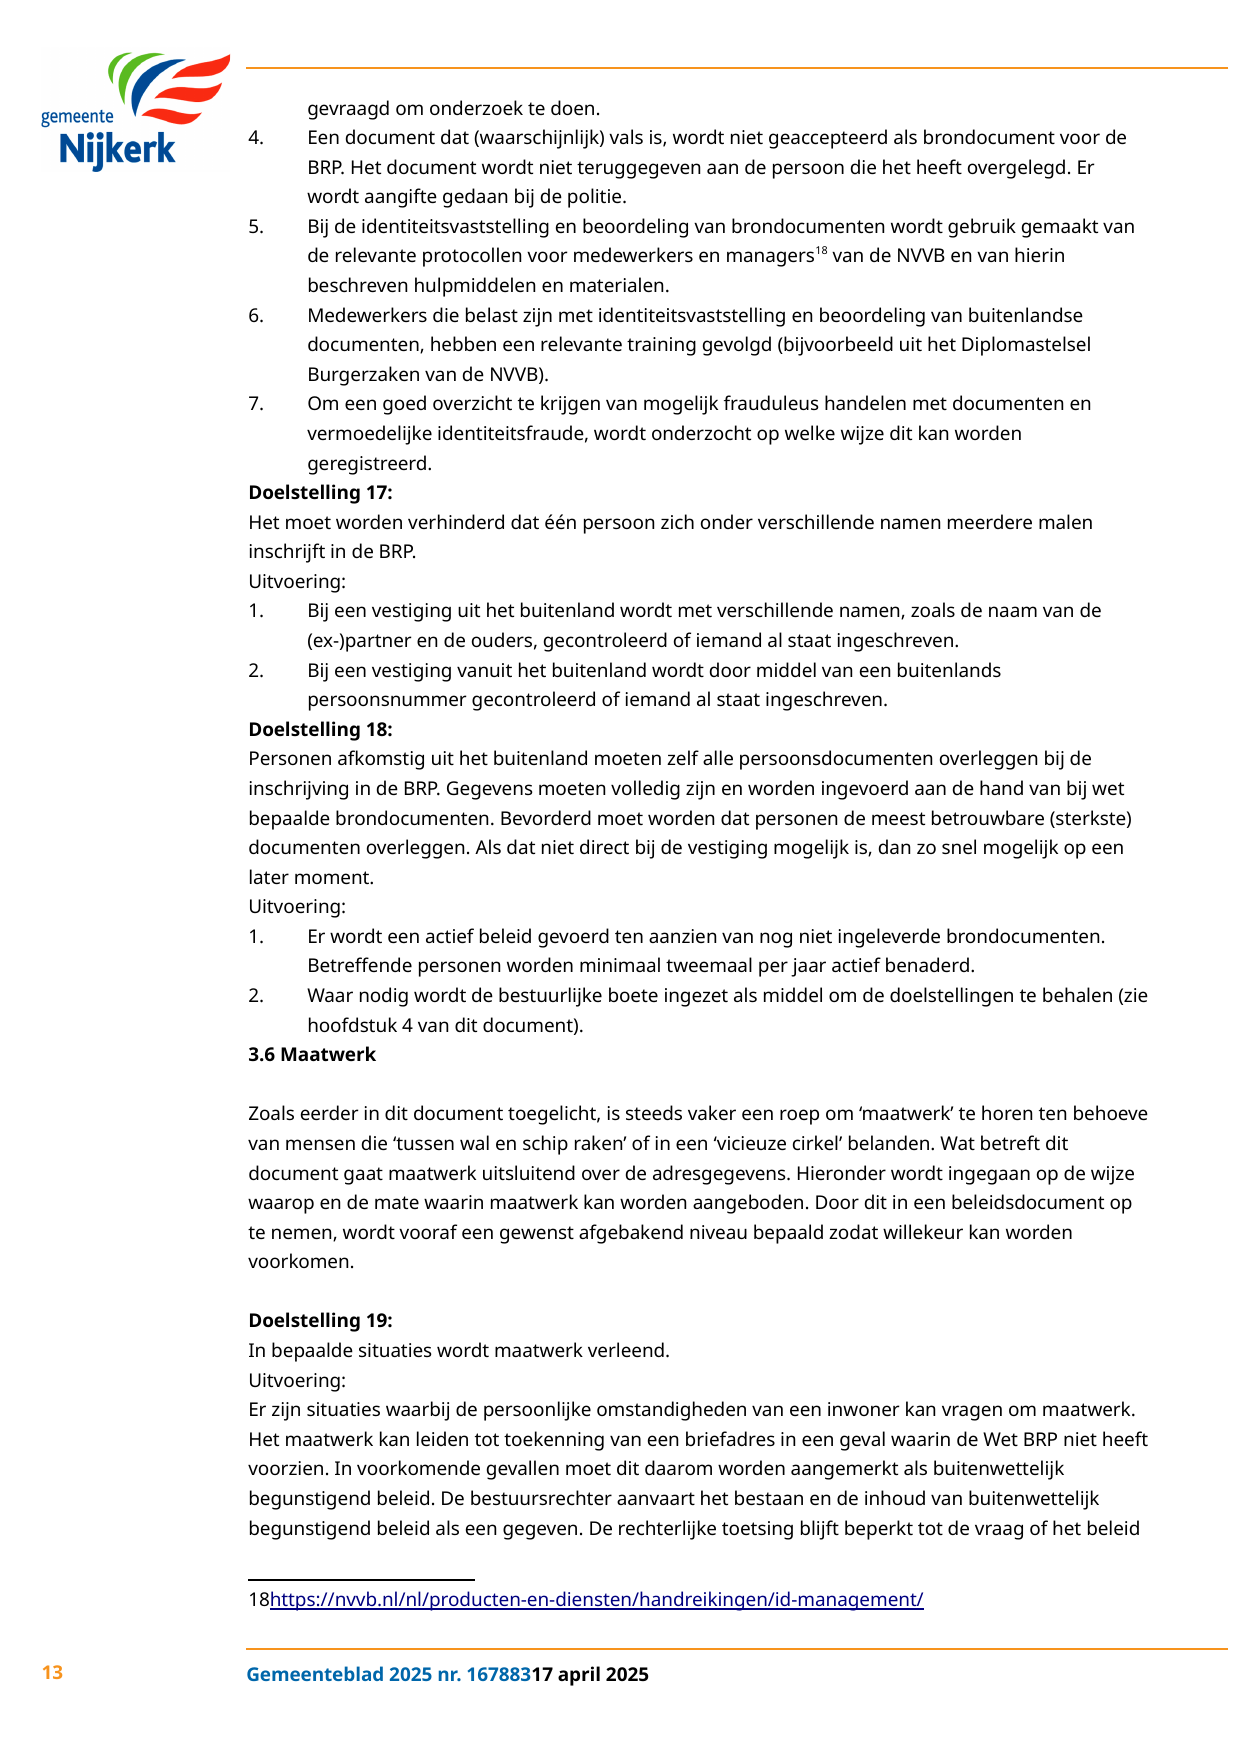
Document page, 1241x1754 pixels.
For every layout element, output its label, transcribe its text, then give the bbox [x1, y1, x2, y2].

text Uitvoering: [248, 568, 1152, 594]
list Bij een vestiging uit het buitenland wordt met verschillende namen, zoals de naam van de (ex-)partner en de ouders, gecontroleerd of iemand al staat ingeschreven. [248, 598, 1152, 653]
text Personen afkomstig uit het buitenland moeten zelf alle persoonsdocumenten overleggen bij de inschrijving in de BRP. Gegevens moeten volledig zijn en worden ingevoerd aan de hand van bij wet bepaalde brondocumenten. Bevorderd moet worden dat personen de meest betrouwbare (sterkste) documenten overleggen. Als dat niet direct bij de vestiging mogelijk is, dan zo snel mogelijk op een later moment. [248, 746, 1152, 890]
list gevraagd om onderzoek te doen. [248, 95, 1152, 121]
text In bepaalde situaties wordt maatwerk verleend. [248, 1337, 1152, 1363]
text Uitvoering: [248, 1367, 1152, 1393]
list https://nvvb.nl/nl/producten-en-diensten/handreikingen/id-management/ [248, 1586, 1152, 1612]
list Er wordt een actief beleid gevoerd ten aanzien van nog niet ingeleverde brondocumenten. Betreffende personen worden minimaal tweemaal per jaar actief benaderd. [248, 923, 1152, 978]
list Bij de identiteitsvaststelling en beoordeling van brondocumenten wordt gebruik gemaakt van de relevante protocollen voor medewerkers en managers van de NVVB en van hierin beschreven hulpmiddelen en materialen. [248, 213, 1152, 298]
text Er zijn situaties waarbij de persoonlijke omstandigheden van een inwoner kan vragen om maatwerk. Het maatwerk kan leiden tot toekenning van een briefadres in een geval waarin de Wet BRP niet heeft voorzien. In voorkomende gevallen moet dit daarom worden aangemerkt als buitenwettelijk begunstigend beleid. De bestuursrechter aanvaart het bestaan en de inhoud van buitenwettelijk begunstigend beleid als een gegeven. De rechterlijke toetsing blijft beperkt tot de vraag of het beleid [248, 1396, 1152, 1541]
list Medewerkers die belast zijn met identiteitsvaststelling en beoordeling van buitenlandse documenten, hebben een relevante training gevolgd (bijvoorbeeld uit het Diplomastelsel Burgerzaken van de NVVB). [248, 302, 1152, 387]
text Zoals eerder in dit document toegelicht, is steeds vaker een roep om ‘maatwerk’ te horen ten behoeve van mensen die ‘tussen wal en schip raken’ of in een ‘vicieuze cirkel’ belanden. Wat betreft dit document gaat maatwerk uitsluitend over de adresgegevens. Hieronder wordt ingegaan op de wijze waarop en de mate waarin maatwerk kan worden aangeboden. Door dit in een beleidsdocument op te nemen, wordt vooraf een gewenst afgebakend niveau bepaald zodat willekeur kan worden voorkomen. [248, 1101, 1152, 1274]
text Doelstelling 17: [248, 479, 1152, 505]
picture [41, 47, 231, 172]
text Doelstelling 19: [248, 1308, 1152, 1333]
text 3.6 Maatwerk [248, 1041, 1152, 1067]
list Waar nodig wordt de bestuurlijke boete ingezet als middel om de doelstellingen te behalen (zie hoofdstuk 4 van dit document). [248, 982, 1152, 1038]
text Doelstelling 18: [248, 716, 1152, 742]
list Om een goed overzicht te krijgen van mogelijk frauduleus handelen met documenten en vermoedelijke identiteitsfraude, wordt onderzocht op welke wijze dit kan worden geregistreerd. [248, 391, 1152, 476]
text Het moet worden verhinderd dat één persoon zich onder verschillende namen meerdere malen inschrijft in de BRP. [248, 509, 1152, 564]
text Uitvoering: [248, 893, 1152, 919]
list Een document dat (waarschijnlijk) vals is, wordt niet geaccepteerd als brondocument voor de BRP. Het document wordt niet teruggegeven aan de persoon die het heeft overgelegd. Er wordt aangifte gedaan bij de politie. [248, 124, 1152, 209]
list Bij een vestiging vanuit het buitenland wordt door middel van een buitenlands persoonsnummer gecontroleerd of iemand al staat ingeschreven. [248, 657, 1152, 712]
